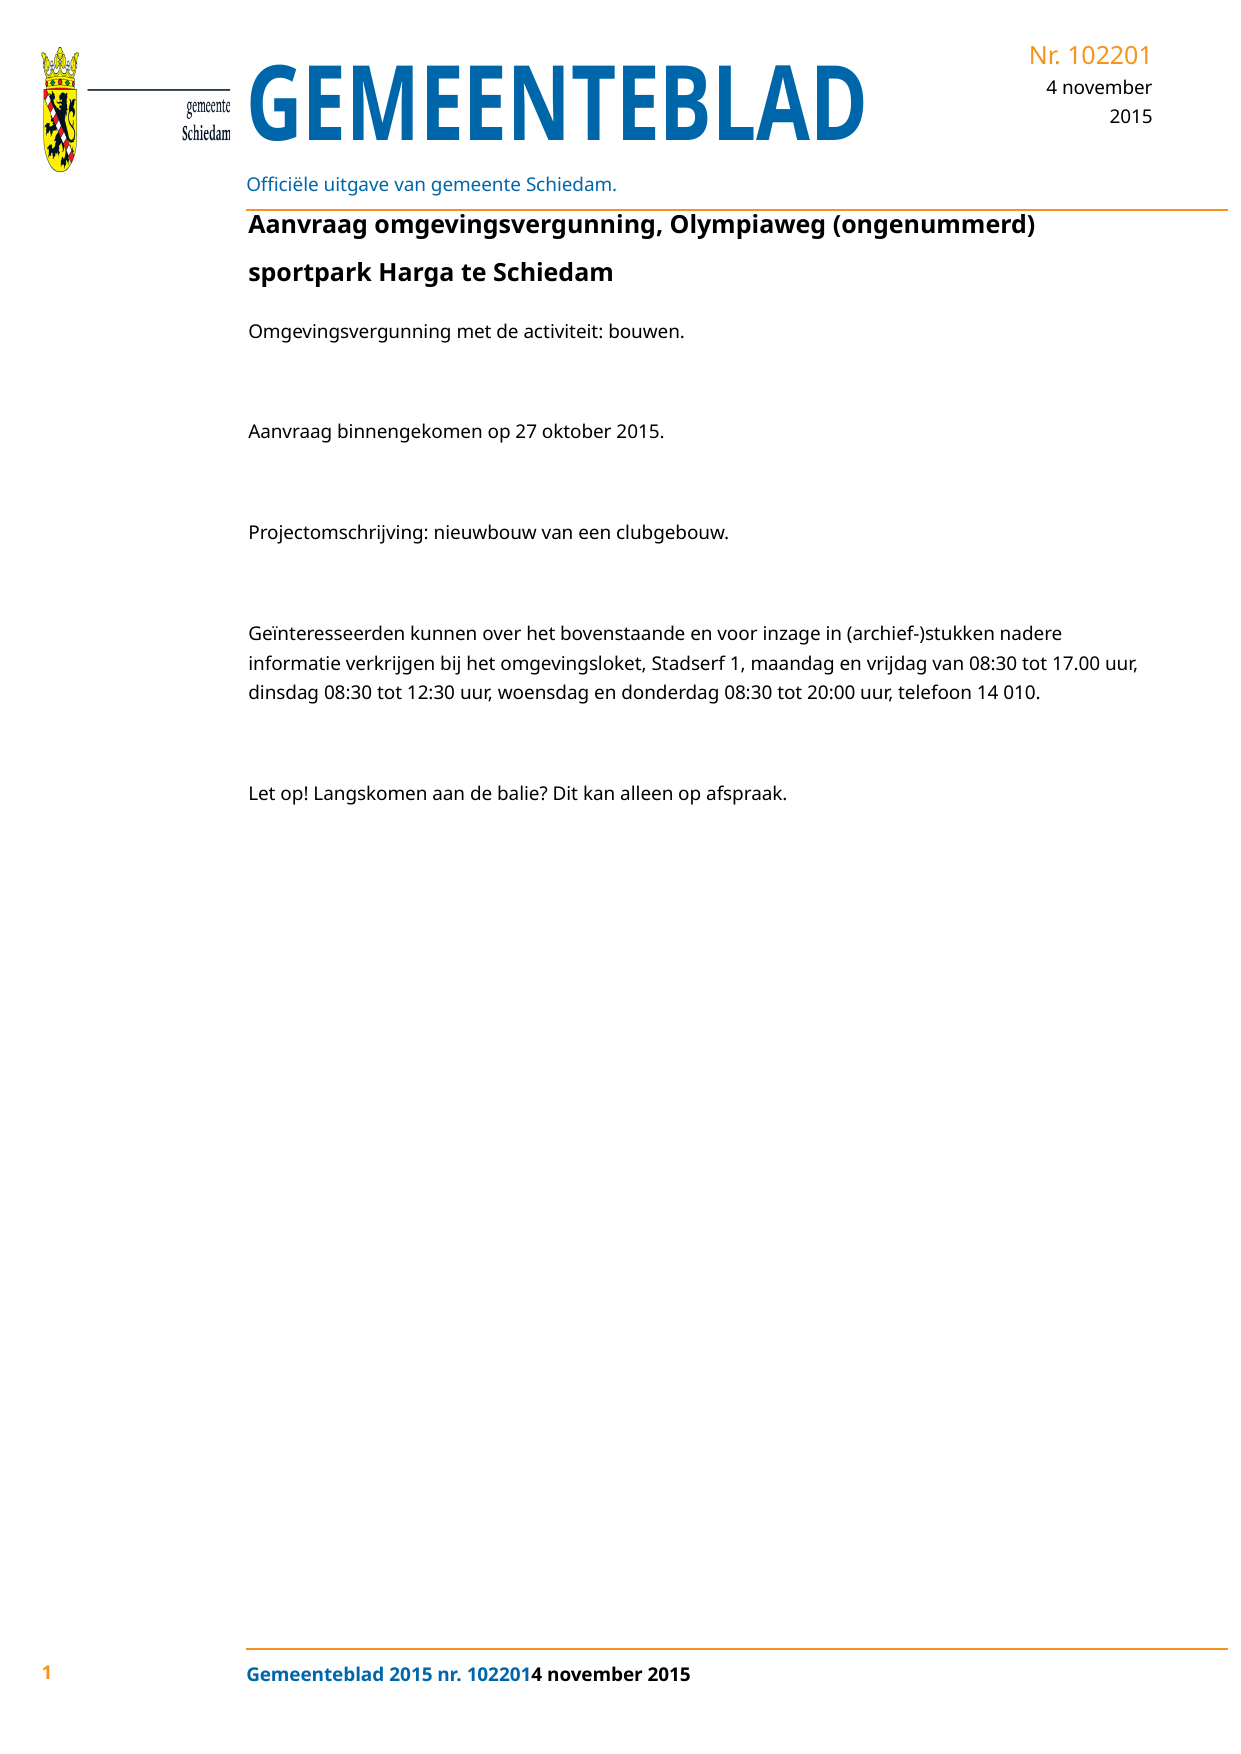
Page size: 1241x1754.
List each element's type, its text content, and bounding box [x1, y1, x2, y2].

text Projectomschrijving: nieuwbouw van een clubgebouw. [248, 519, 1152, 545]
picture [41, 47, 231, 172]
text Aanvraag omgevingsvergunning, Olympiaweg (ongenummerd) sportpark Harga te Schiedam [248, 211, 1152, 288]
text Geïnteresseerden kunnen over het bovenstaande en voor inzage in (archief-)stukken nadere informatie verkrijgen bij het omgevingsloket, Stadserf 1, maandag en vrijdag van 08:30 tot 17.00 uur, dinsdag 08:30 tot 12:30 uur, woensdag en donderdag 08:30 tot 20:00 uur, telefoon 14 010. [248, 620, 1152, 705]
text Aanvraag binnengekomen op 27 oktober 2015. [248, 419, 1152, 444]
text Omgevingsvergunning met de activiteit: bouwen. [248, 318, 1152, 344]
text Let op! Langskomen aan de balie? Dit kan alleen op afspraak. [248, 780, 1152, 806]
